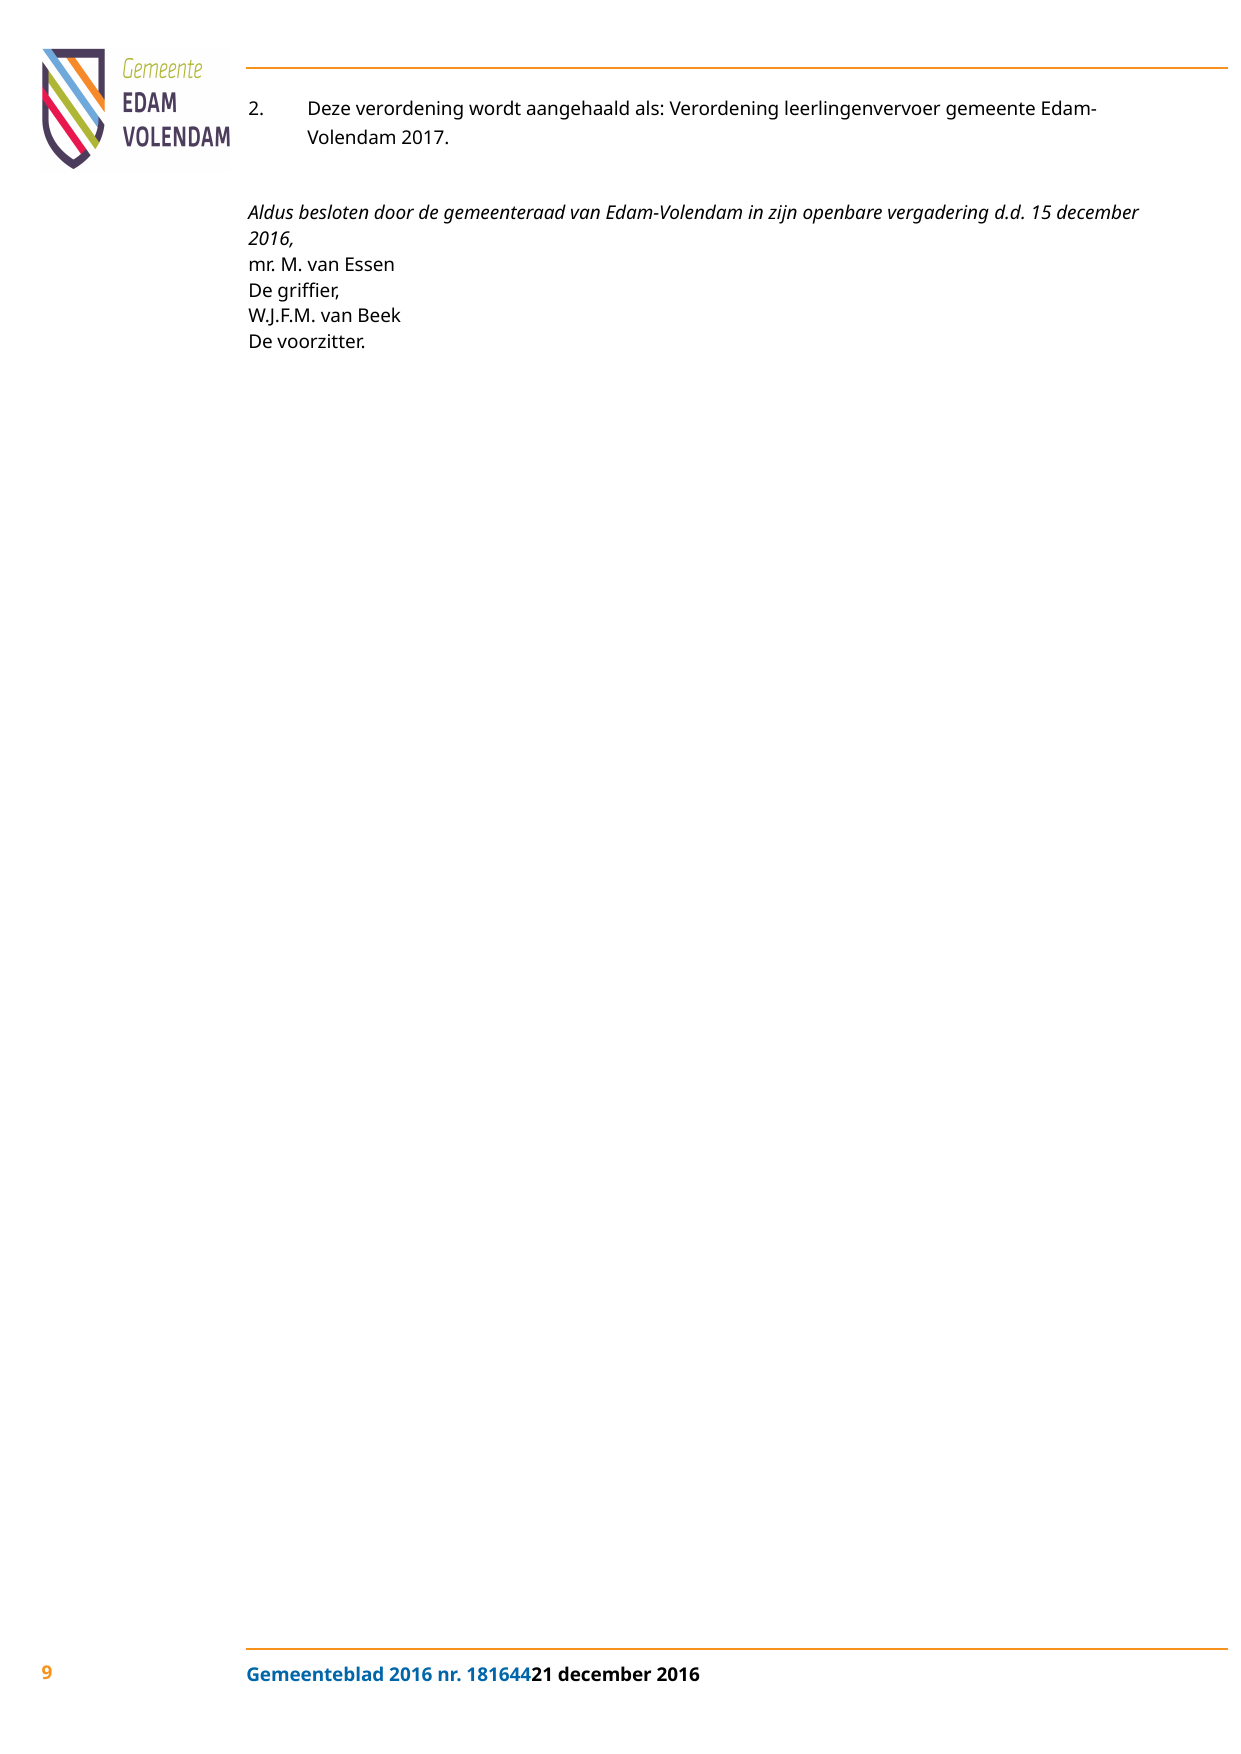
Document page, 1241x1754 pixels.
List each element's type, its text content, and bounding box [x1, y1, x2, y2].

list Deze verordening wordt aangehaald als: Verordening leerlingenvervoer gemeente Edam-Volendam 2017. [248, 95, 1152, 150]
text De griffier, [248, 277, 1152, 302]
text mr. M. van Essen [248, 251, 1152, 277]
picture [41, 47, 231, 172]
text De voorzitter. [248, 328, 1152, 354]
text W.J.F.M. van Beek [248, 302, 1152, 328]
text Aldus besloten door de gemeenteraad van Edam-Volendam in zijn openbare vergadering d.d. 15 december 2016, [248, 199, 1152, 251]
